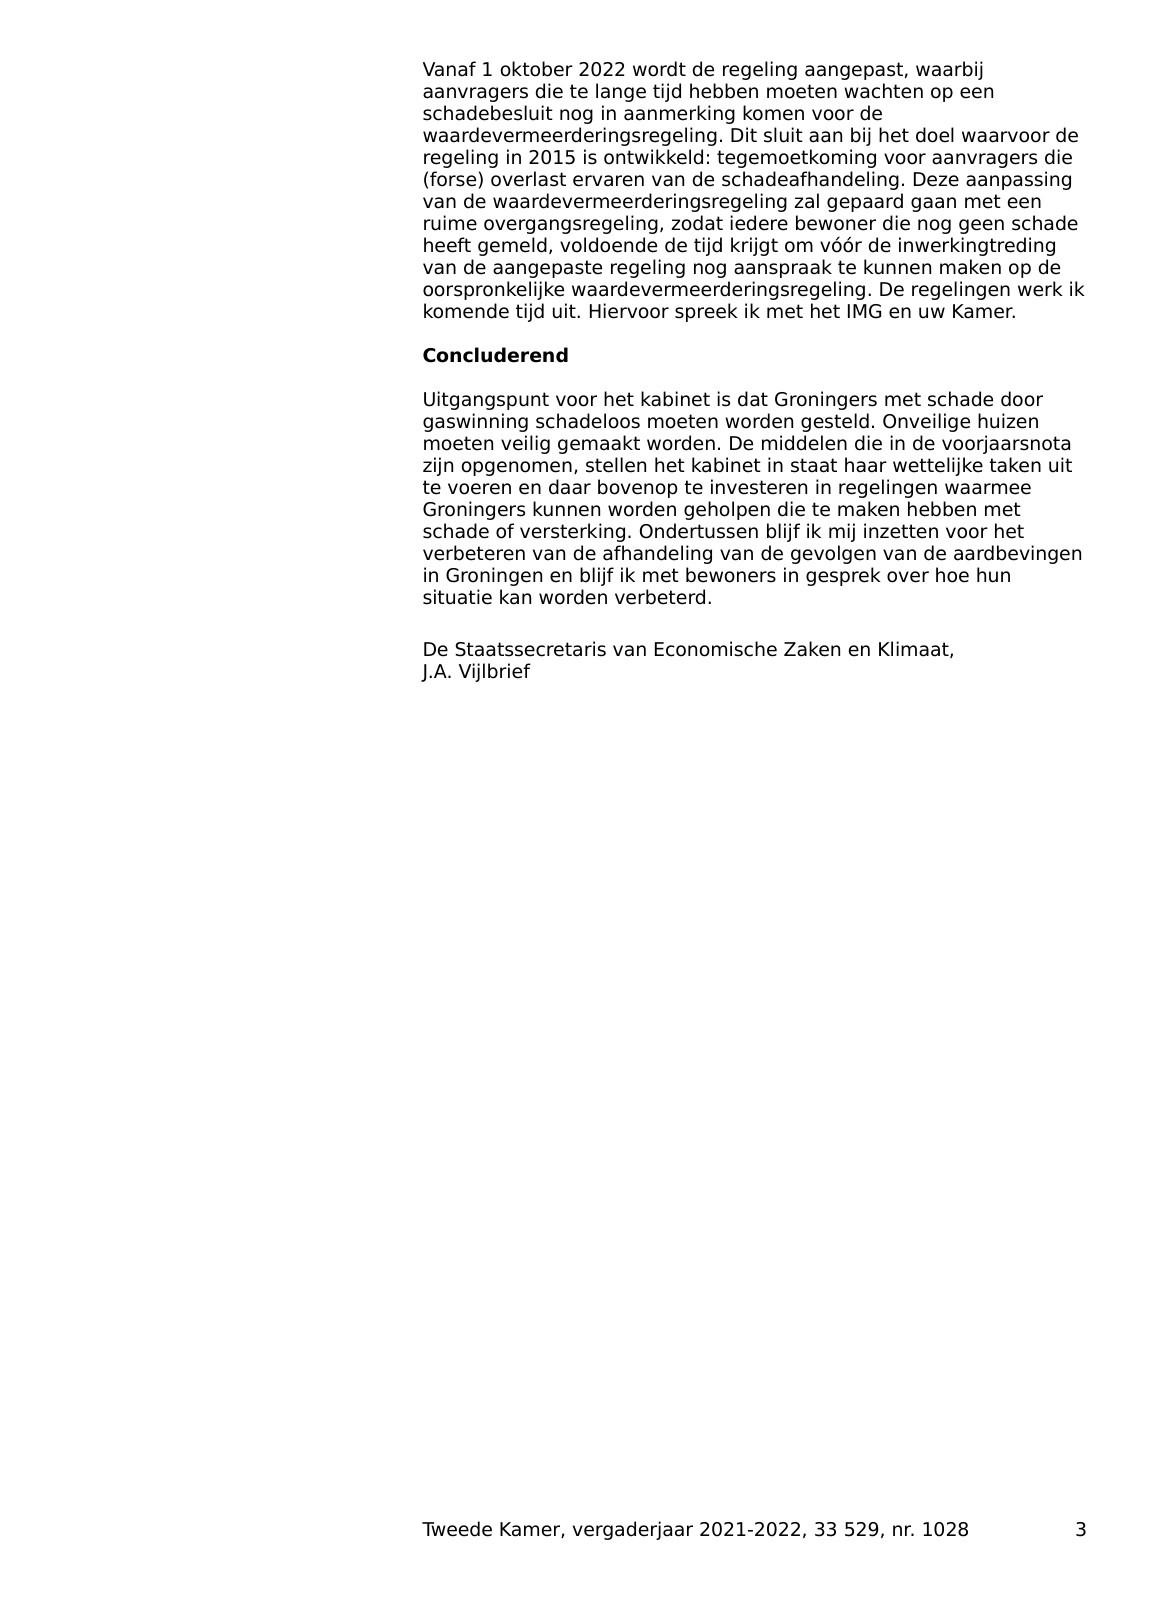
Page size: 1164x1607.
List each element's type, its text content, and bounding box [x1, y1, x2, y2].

text Uitgangspunt voor het kabinet is dat Groningers met schade door gaswinning schadeloos moeten worden gesteld. Onveilige huizen moeten veilig gemaakt worden. De middelen die in de voorjaarsnota zijn opgenomen, stellen het kabinet in staat haar wettelijke taken uit te voeren en daar bovenop te investeren in regelingen waarmee Groningers kunnen worden geholpen die te maken hebben met schade of versterking. Ondertussen blijf ik mij inzetten voor het verbeteren van de afhandeling van de gevolgen van de aardbevingen in Groningen en blijf ik met bewoners in gesprek over hoe hun situatie kan worden verbeterd. [422, 389, 1087, 609]
subtitle Concluderend [422, 345, 1087, 367]
text De Staatssecretaris van Economische Zaken en Klimaat, J.A. Vijlbrief [422, 639, 1087, 683]
text Vanaf 1 oktober 2022 wordt de regeling aangepast, waarbij aanvragers die te lange tijd hebben moeten wachten op een schadebesluit nog in aanmerking komen voor de waardevermeerderingsregeling. Dit sluit aan bij het doel waarvoor de regeling in 2015 is ontwikkeld: tegemoetkoming voor aanvragers die (forse) overlast ervaren van de schadeafhandeling. Deze aanpassing van de waardevermeerderingsregeling zal gepaard gaan met een ruime overgangsregeling, zodat iedere bewoner die nog geen schade heeft gemeld, voldoende de tijd krijgt om vóór de inwerkingtreding van de aangepaste regeling nog aanspraak te kunnen maken op de oorspronkelijke waardevermeerderingsregeling. De regelingen werk ik komende tijd uit. Hiervoor spreek ik met het IMG en uw Kamer. [422, 59, 1087, 323]
